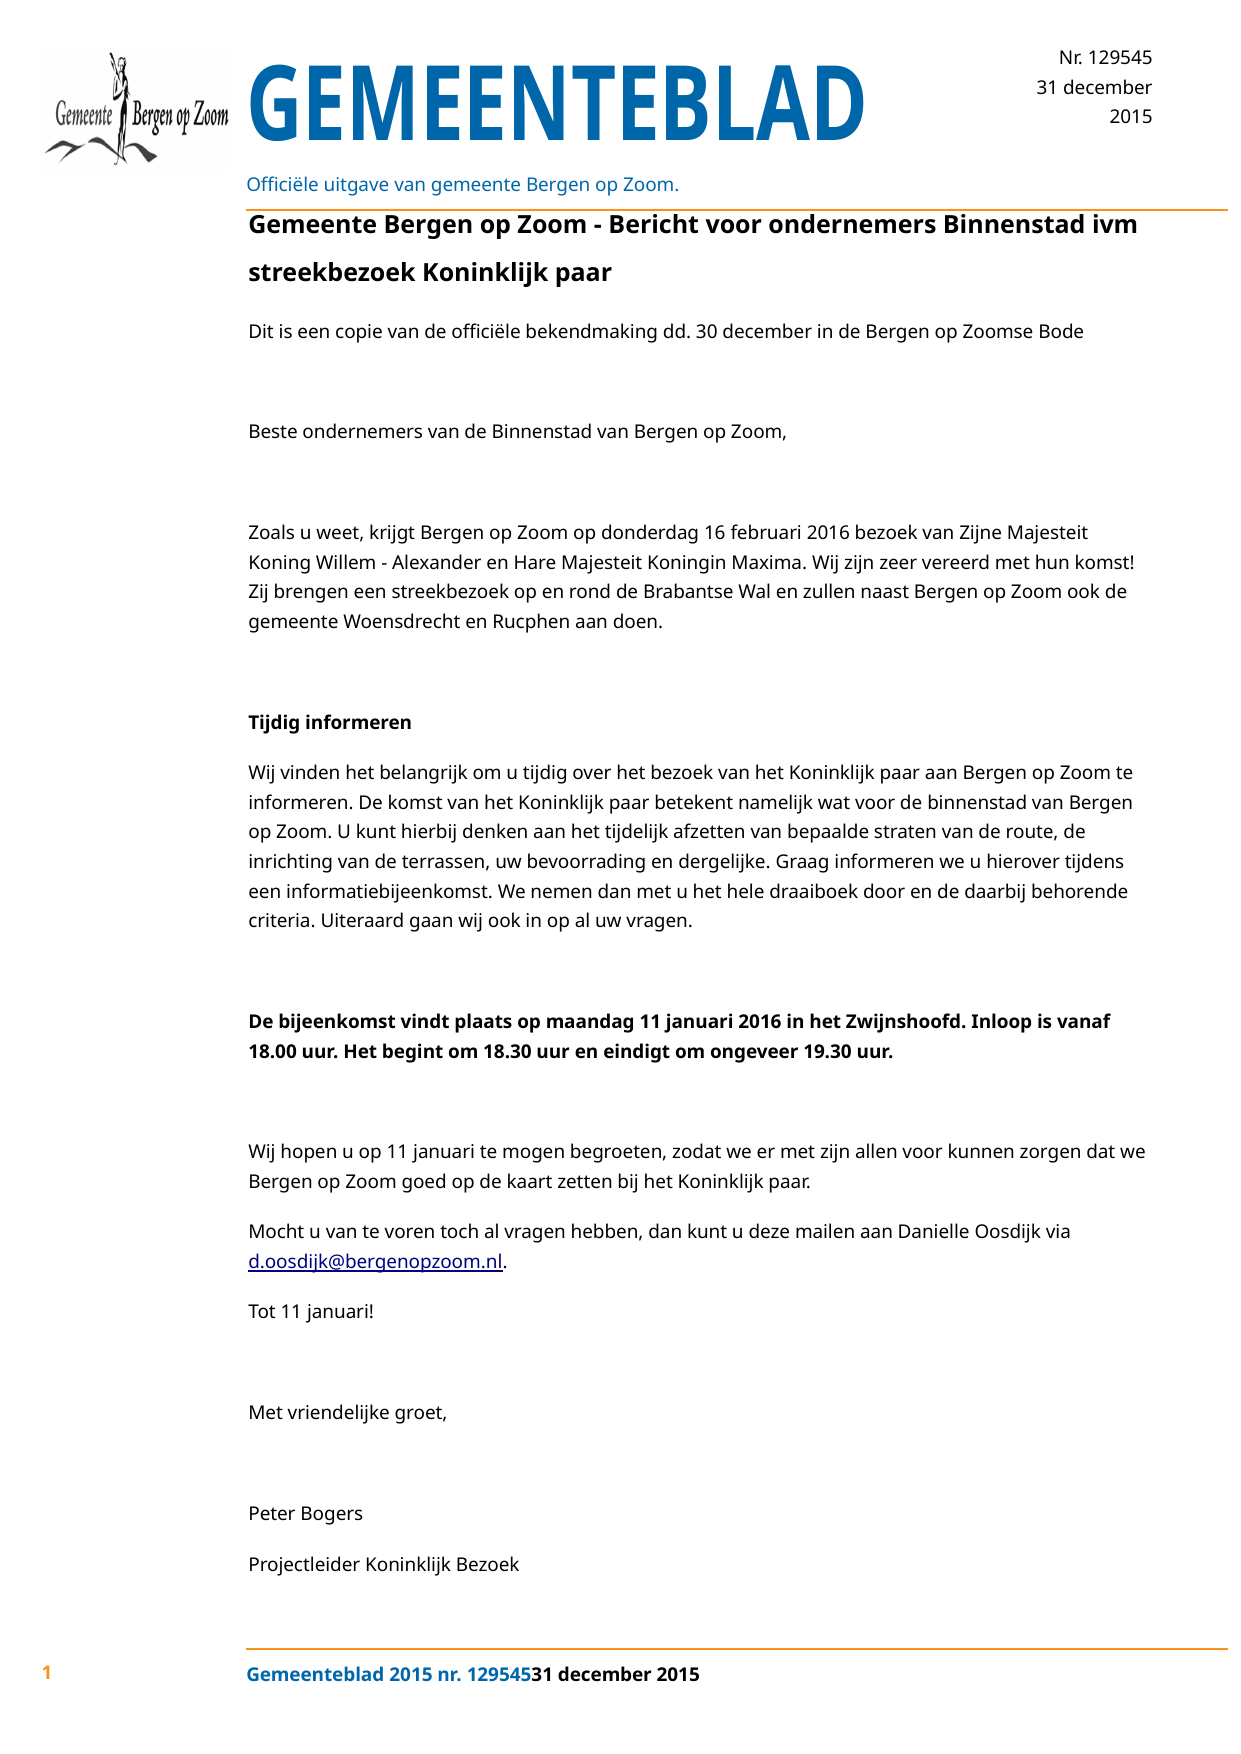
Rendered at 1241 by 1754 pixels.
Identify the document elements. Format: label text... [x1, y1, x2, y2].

text Beste ondernemers van de Binnenstad van Bergen op Zoom, [248, 419, 1152, 444]
text Mocht u van te voren toch al vragen hebben, dan kunt u deze mailen aan Danielle Oosdijk via d.oosdijk@bergenopzoom.nl. [248, 1219, 1152, 1274]
text Gemeente Bergen op Zoom - Bericht voor ondernemers Binnenstad ivm streekbezoek Koninklijk paar [248, 211, 1152, 288]
text Wij vinden het belangrijk om u tijdig over het bezoek van het Koninklijk paar aan Bergen op Zoom te informeren. De komst van het Koninklijk paar betekent namelijk wat voor de binnenstad van Bergen op Zoom. U kunt hierbij denken aan het tijdelijk afzetten van bepaalde straten van de route, de inrichting van de terrassen, uw bevoorrading en dergelijke. Graag informeren we u hierover tijdens een informatiebijeenkomst. We nemen dan met u het hele draaiboek door en de daarbij behorende criteria. Uiteraard gaan wij ook in op al uw vragen. [248, 759, 1152, 933]
text Projectleider Koninklijk Bezoek [248, 1551, 1152, 1577]
text Zoals u weet, krijgt Bergen op Zoom op donderdag 16 februari 2016 bezoek van Zijne Majesteit Koning Willem - Alexander en Hare Majesteit Koningin Maxima. Wij zijn zeer vereerd met hun komst! Zij brengen een streekbezoek op en rond de Brabantse Wal en zullen naast Bergen op Zoom ook de gemeente Woensdrecht en Rucphen aan doen. [248, 519, 1152, 634]
picture [41, 47, 231, 172]
text Met vriendelijke groet, [248, 1399, 1152, 1425]
text Peter Bogers [248, 1500, 1152, 1526]
text Wij hopen u op 11 januari te mogen begroeten, zodat we er met zijn allen voor kunnen zorgen dat we Bergen op Zoom goed op de kaart zetten bij het Koninklijk paar. [248, 1139, 1152, 1194]
text Dit is een copie van de officiële bekendmaking dd. 30 december in de Bergen op Zoomse Bode [248, 318, 1152, 344]
text Tijdig informeren [248, 709, 1152, 735]
text De bijeenkomst vindt plaats op maandag 11 januari 2016 in het Zwijnshoofd. Inloop is vanaf 18.00 uur. Het begint om 18.30 uur en eindigt om ongeveer 19.30 uur. [248, 1008, 1152, 1064]
text Tot 11 januari! [248, 1299, 1152, 1324]
